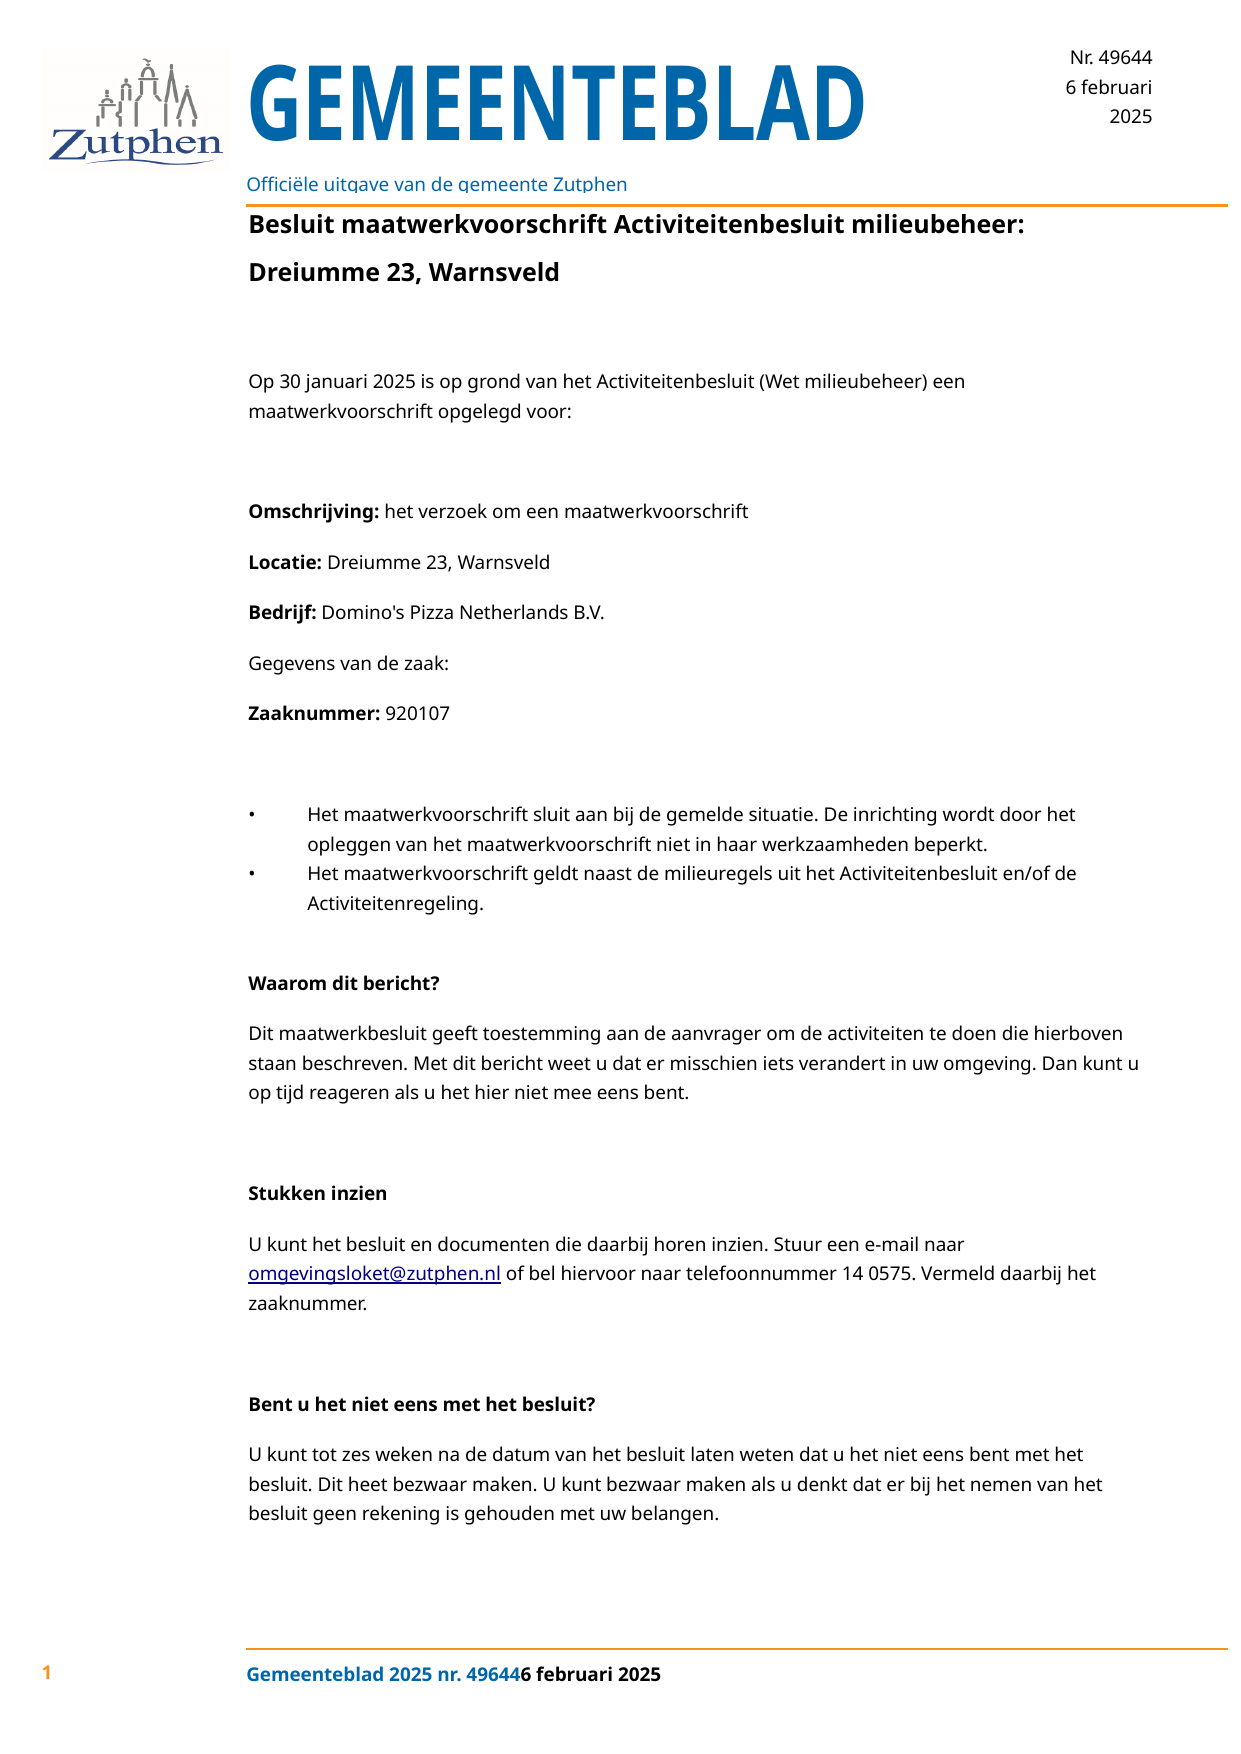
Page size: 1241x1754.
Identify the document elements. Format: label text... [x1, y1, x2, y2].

text Bedrijf: Domino's Pizza Netherlands B.V. [248, 599, 1152, 625]
text Dit maatwerkbesluit geeft toestemming aan de aanvrager om de activiteiten te doen die hierboven staan beschreven. Met dit bericht weet u dat er misschien iets verandert in uw omgeving. Dan kunt u op tijd reageren als u het hier niet mee eens bent. [248, 1020, 1152, 1105]
picture [41, 47, 231, 172]
text Besluit maatwerkvoorschrift Activiteitenbesluit milieubeheer: Dreiumme 23, Warnsveld [248, 207, 1152, 288]
text Locatie: Dreiumme 23, Warnsveld [248, 549, 1152, 575]
text Bent u het niet eens met het besluit? [248, 1391, 1152, 1417]
text Op 30 januari 2025 is op grond van het Activiteitenbesluit (Wet milieubeheer) een maatwerkvoorschrift opgelegd voor: [248, 368, 1152, 424]
text Gegevens van de zaak: [248, 650, 1152, 676]
text U kunt tot zes weken na de datum van het besluit laten weten dat u het niet eens bent met het besluit. Dit heet bezwaar maken. U kunt bezwaar maken als u denkt dat er bij het nemen van het besluit geen rekening is gehouden met uw belangen. [248, 1441, 1152, 1526]
text Omschrijving: het verzoek om een maatwerkvoorschrift [248, 499, 1152, 524]
text Waarom dit bericht? [248, 970, 1152, 996]
text Zaaknummer: 920107 [248, 700, 1152, 726]
text U kunt het besluit en documenten die daarbij horen inzien. Stuur een e-mail naar omgevingsloket@zutphen.nl of bel hiervoor naar telefoonnummer 14 0575. Vermeld daarbij het zaaknummer. [248, 1231, 1152, 1316]
list Het maatwerkvoorschrift sluit aan bij de gemelde situatie. De inrichting wordt door het opleggen van het maatwerkvoorschrift niet in haar werkzaamheden beperkt. [248, 801, 1152, 857]
list Het maatwerkvoorschrift geldt naast de milieuregels uit het Activiteitenbesluit en/of de Activiteitenregeling. [248, 860, 1152, 916]
text Stukken inzien [248, 1180, 1152, 1206]
